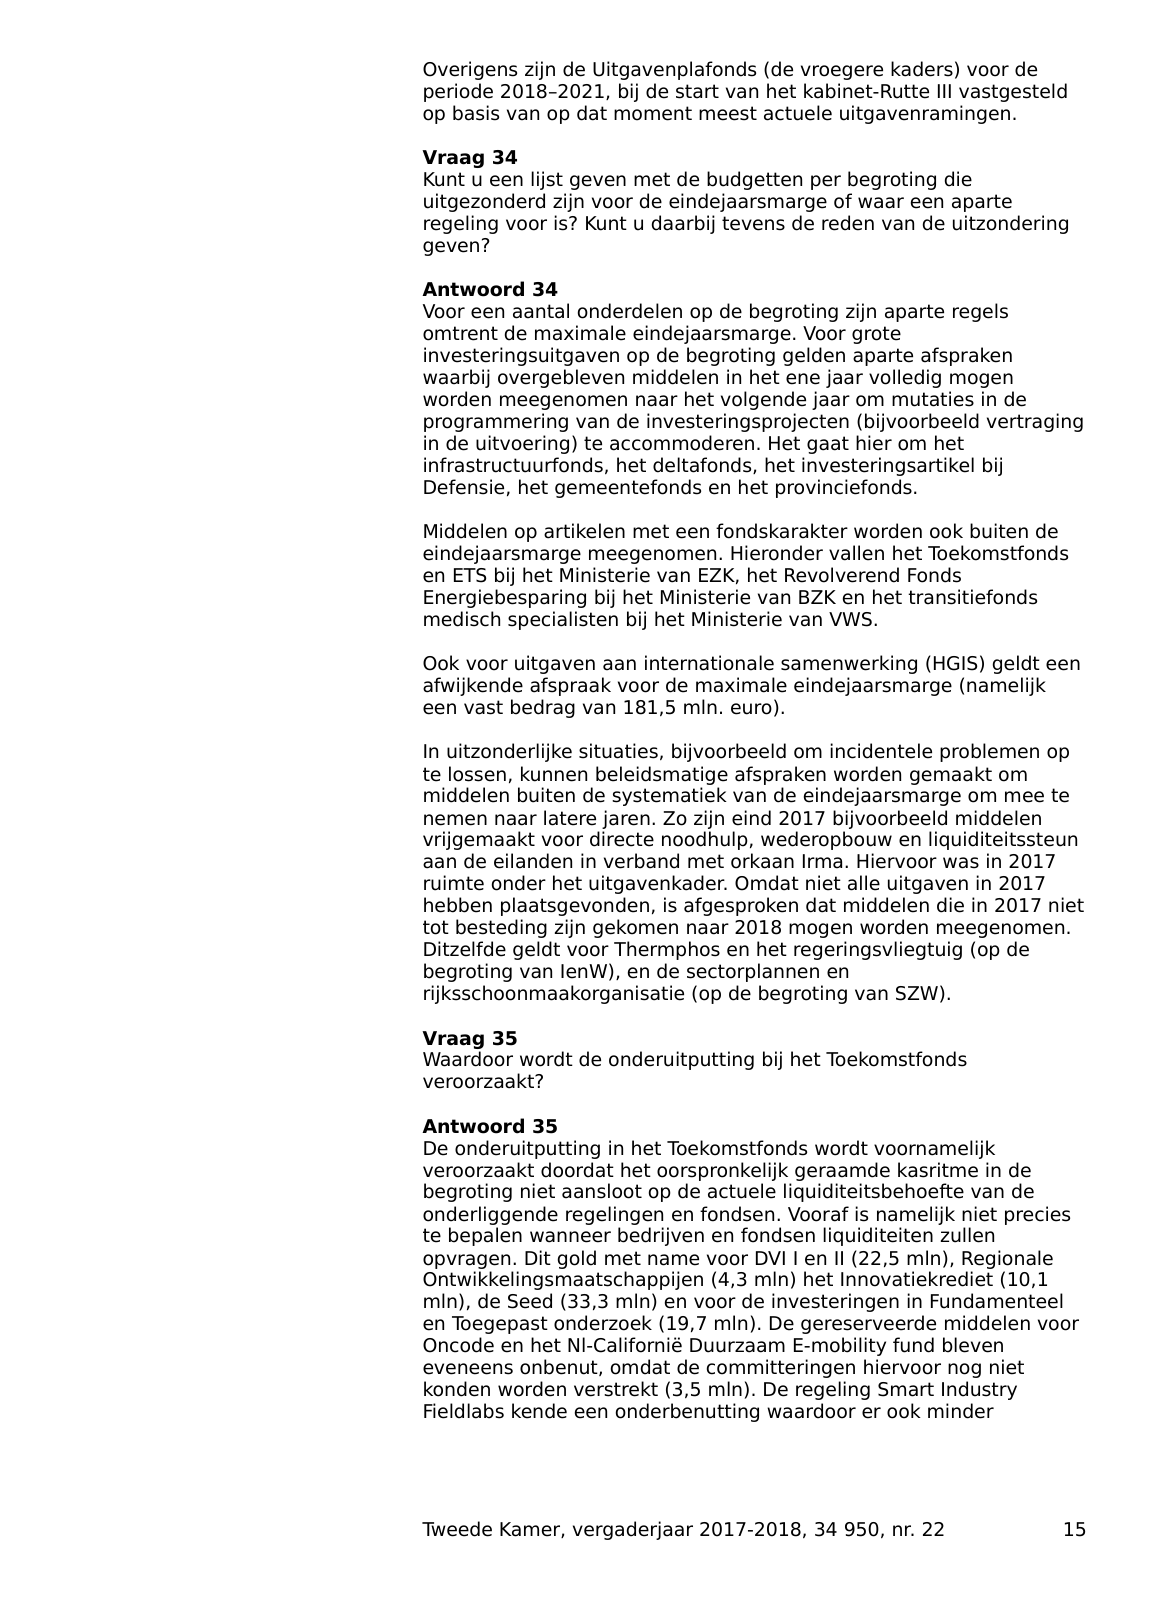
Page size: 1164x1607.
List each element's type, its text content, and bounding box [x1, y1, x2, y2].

text Kunt u een lijst geven met de budgetten per begroting die uitgezonderd zijn voor de eindejaarsmarge of waar een aparte regeling voor is? Kunt u daarbij tevens de reden van de uitzondering geven? [422, 169, 1087, 257]
text Voor een aantal onderdelen op de begroting zijn aparte regels omtrent de maximale eindejaarsmarge. Voor grote investeringsuitgaven op de begroting gelden aparte afspraken waarbij overgebleven middelen in het ene jaar volledig mogen worden meegenomen naar het volgende jaar om mutaties in de programmering van de investeringsprojecten (bijvoorbeeld vertraging in de uitvoering) te accommoderen. Het gaat hier om het infrastructuurfonds, het deltafonds, het investeringsartikel bij Defensie, het gemeentefonds en het provinciefonds. [422, 301, 1087, 499]
text Middelen op artikelen met een fondskarakter worden ook buiten de eindejaarsmarge meegenomen. Hieronder vallen het Toekomstfonds en ETS bij het Ministerie van EZK, het Revolverend Fonds Energiebesparing bij het Ministerie van BZK en het transitiefonds medisch specialisten bij het Ministerie van VWS. [422, 521, 1087, 631]
text Ook voor uitgaven aan internationale samenwerking (HGIS) geldt een afwijkende afspraak voor de maximale eindejaarsmarge (namelijk een vast bedrag van 181,5 mln. euro). [422, 653, 1087, 719]
text In uitzonderlijke situaties, bijvoorbeeld om incidentele problemen op te lossen, kunnen beleidsmatige afspraken worden gemaakt om middelen buiten de systematiek van de eindejaarsmarge om mee te nemen naar latere jaren. Zo zijn eind 2017 bijvoorbeeld middelen vrijgemaakt voor directe noodhulp, wederopbouw en liquiditeitssteun aan de eilanden in verband met orkaan Irma. Hiervoor was in 2017 ruimte onder het uitgavenkader. Omdat niet alle uitgaven in 2017 hebben plaatsgevonden, is afgesproken dat middelen die in 2017 niet tot besteding zijn gekomen naar 2018 mogen worden meegenomen. Ditzelfde geldt voor Thermphos en het regeringsvliegtuig (op de begroting van IenW), en de sectorplannen en rijksschoonmaakorganisatie (op de begroting van SZW). [422, 741, 1087, 1005]
text Vraag 34 [422, 147, 1087, 169]
text Vraag 35 [422, 1027, 1087, 1049]
text Antwoord 35 [422, 1116, 1087, 1137]
text De onderuitputting in het Toekomstfonds wordt voornamelijk veroorzaakt doordat het oorspronkelijk geraamde kasritme in de begroting niet aansloot op de actuele liquiditeitsbehoefte van de onderliggende regelingen en fondsen. Vooraf is namelijk niet precies te bepalen wanneer bedrijven en fondsen liquiditeiten zullen opvragen. Dit gold met name voor DVI I en II (22,5 mln), Regionale Ontwikkelingsmaatschappijen (4,3 mln) het Innovatiekrediet (10,1 mln), de Seed (33,3 mln) en voor de investeringen in Fundamenteel en Toegepast onderzoek (19,7 mln). De gereserveerde middelen voor Oncode en het Nl-Californië Duurzaam E-mobility fund bleven eveneens onbenut, omdat de committeringen hiervoor nog niet konden worden verstrekt (3,5 mln). De regeling Smart Industry Fieldlabs kende een onderbenutting waardoor er ook minder [422, 1137, 1087, 1423]
text Waardoor wordt de onderuitputting bij het Toekomstfonds veroorzaakt? [422, 1049, 1087, 1093]
text Overigens zijn de Uitgavenplafonds (de vroegere kaders) voor de periode 2018–2021, bij de start van het kabinet-Rutte III vastgesteld op basis van op dat moment meest actuele uitgavenramingen. [422, 59, 1087, 125]
text Antwoord 34 [422, 279, 1087, 301]
